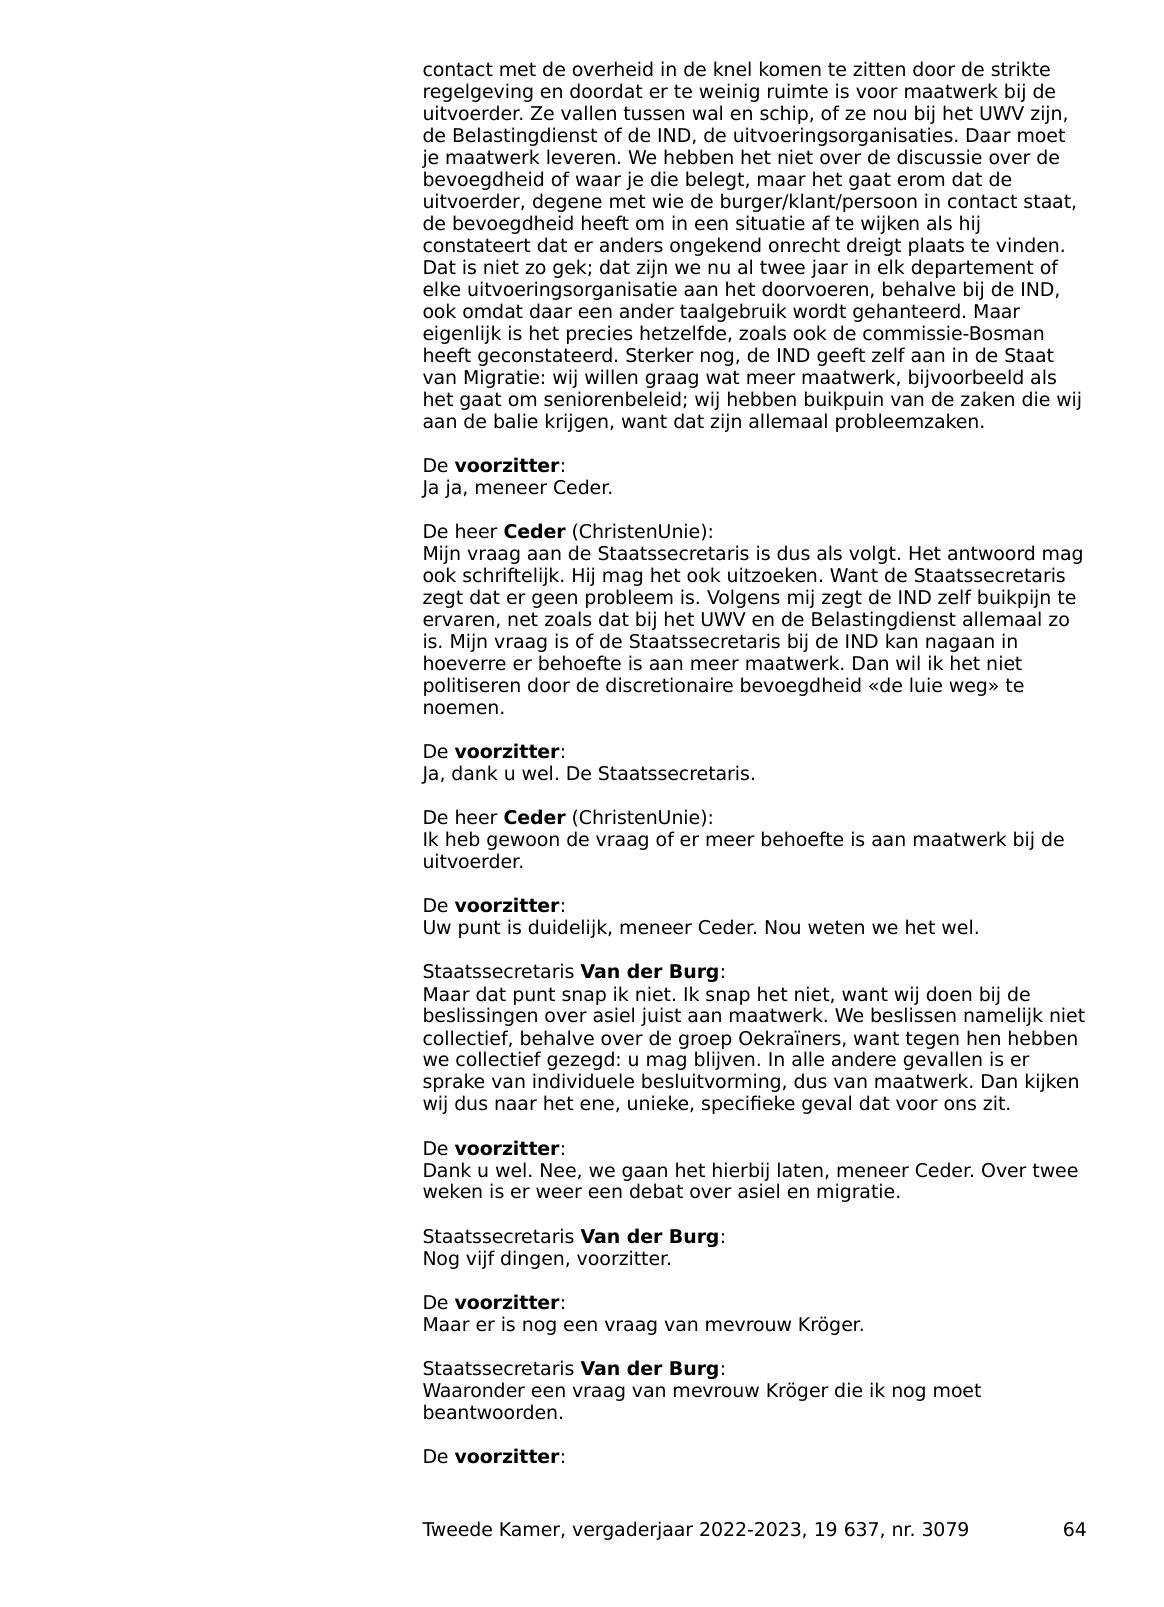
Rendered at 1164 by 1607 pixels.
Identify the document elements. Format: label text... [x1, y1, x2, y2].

text Ik heb gewoon de vraag of er meer behoefte is aan maatwerk bij de uitvoerder. [422, 829, 1087, 873]
text Dank u wel. Nee, we gaan het hierbij laten, meneer Ceder. Over twee weken is er weer een debat over asiel en migratie. [422, 1159, 1087, 1203]
text De voorzitter: [422, 1292, 1087, 1314]
text Staatssecretaris Van der Burg: [422, 1226, 1087, 1248]
text De voorzitter: [422, 741, 1087, 763]
text De voorzitter: [422, 1446, 1087, 1468]
text Maar dat punt snap ik niet. Ik snap het niet, want wij doen bij de beslissingen over asiel juist aan maatwerk. We beslissen namelijk niet collectief, behalve over de groep Oekraïners, want tegen hen hebben we collectief gezegd: u mag blijven. In alle andere gevallen is er sprake van individuele besluitvorming, dus van maatwerk. Dan kijken wij dus naar het ene, unieke, specifieke geval dat voor ons zit. [422, 983, 1087, 1115]
text Staatssecretaris Van der Burg: [422, 1358, 1087, 1380]
text Mijn vraag aan de Staatssecretaris is dus als volgt. Het antwoord mag ook schriftelijk. Hij mag het ook uitzoeken. Want de Staatssecretaris zegt dat er geen probleem is. Volgens mij zegt de IND zelf buikpijn te ervaren, net zoals dat bij het UWV en de Belastingdienst allemaal zo is. Mijn vraag is of de Staatssecretaris bij de IND kan nagaan in hoeverre er behoefte is aan meer maatwerk. Dan wil ik het niet politiseren door de discretionaire bevoegdheid «de luie weg» te noemen. [422, 543, 1087, 719]
text De heer Ceder (ChristenUnie): [422, 521, 1087, 543]
text contact met de overheid in de knel komen te zitten door de strikte regelgeving en doordat er te weinig ruimte is voor maatwerk bij de uitvoerder. Ze vallen tussen wal en schip, of ze nou bij het UWV zijn, de Belastingdienst of de IND, de uitvoeringsorganisaties. Daar moet je maatwerk leveren. We hebben het niet over de discussie over de bevoegdheid of waar je die belegt, maar het gaat erom dat de uitvoerder, degene met wie de burger/klant/persoon in contact staat, de bevoegdheid heeft om in een situatie af te wijken als hij constateert dat er anders ongekend onrecht dreigt plaats te vinden. Dat is niet zo gek; dat zijn we nu al twee jaar in elk departement of elke uitvoeringsorganisatie aan het doorvoeren, behalve bij de IND, ook omdat daar een ander taalgebruik wordt gehanteerd. Maar eigenlijk is het precies hetzelfde, zoals ook de commissie-Bosman heeft geconstateerd. Sterker nog, de IND geeft zelf aan in de Staat van Migratie: wij willen graag wat meer maatwerk, bijvoorbeeld als het gaat om seniorenbeleid; wij hebben buikpuin van de zaken die wij aan de balie krijgen, want dat zijn allemaal probleemzaken. [422, 59, 1087, 433]
text De voorzitter: [422, 455, 1087, 477]
text Nog vijf dingen, voorzitter. [422, 1248, 1087, 1269]
text Ja, dank u wel. De Staatssecretaris. [422, 763, 1087, 785]
text Ja ja, meneer Ceder. [422, 477, 1087, 499]
text Waaronder een vraag van mevrouw Kröger die ik nog moet beantwoorden. [422, 1380, 1087, 1424]
text Staatssecretaris Van der Burg: [422, 961, 1087, 983]
text De voorzitter: [422, 895, 1087, 917]
text De heer Ceder (ChristenUnie): [422, 807, 1087, 829]
text Uw punt is duidelijk, meneer Ceder. Nou weten we het wel. [422, 917, 1087, 939]
text De voorzitter: [422, 1137, 1087, 1159]
text Maar er is nog een vraag van mevrouw Kröger. [422, 1314, 1087, 1336]
